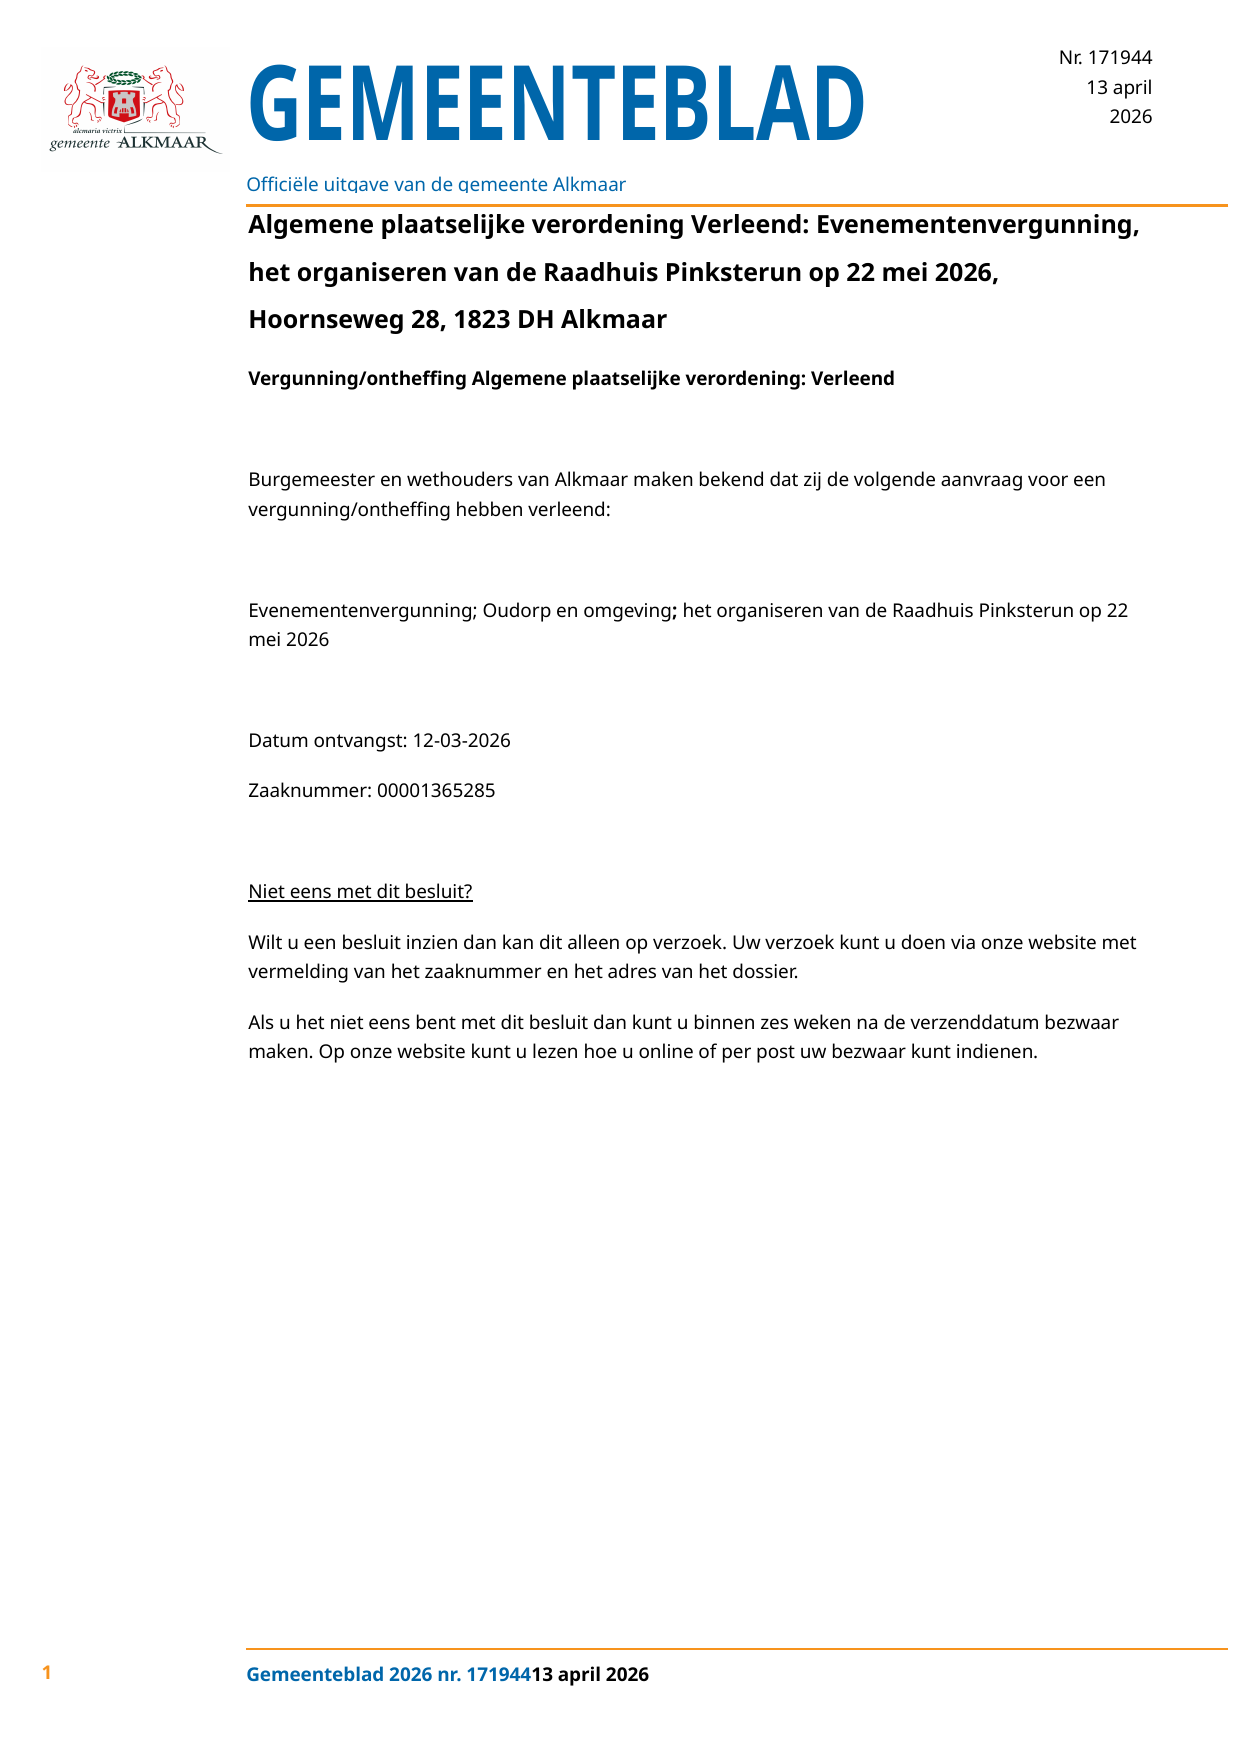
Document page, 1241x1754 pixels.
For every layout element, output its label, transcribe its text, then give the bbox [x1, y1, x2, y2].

text Algemene plaatselijke verordening Verleend: Evenementenvergunning, het organiseren van de Raadhuis Pinksterun op 22 mei 2026, Hoornseweg 28, 1823 DH Alkmaar [248, 207, 1152, 336]
text Evenementenvergunning; Oudorp en omgeving; het organiseren van de Raadhuis Pinksterun op 22 mei 2026 [248, 597, 1152, 652]
text Zaaknummer: 00001365285 [248, 778, 1152, 803]
picture [41, 47, 231, 172]
text Niet eens met dit besluit? [248, 878, 1152, 904]
text Burgemeester en wethouders van Alkmaar maken bekend dat zij de volgende aanvraag voor een vergunning/ontheffing hebben verleend: [248, 466, 1152, 522]
text Datum ontvangst: 12-03-2026 [248, 727, 1152, 753]
text Vergunning/ontheffing Algemene plaatselijke verordening: Verleend [248, 366, 1152, 391]
text Wilt u een besluit inzien dan kan dit alleen op verzoek. Uw verzoek kunt u doen via onze website met vermelding van het zaaknummer en het adres van het dossier. [248, 929, 1152, 984]
text Als u het niet eens bent met dit besluit dan kunt u binnen zes weken na de verzenddatum bezwaar maken. Op onze website kunt u lezen hoe u online of per post uw bezwaar kunt indienen. [248, 1009, 1152, 1064]
